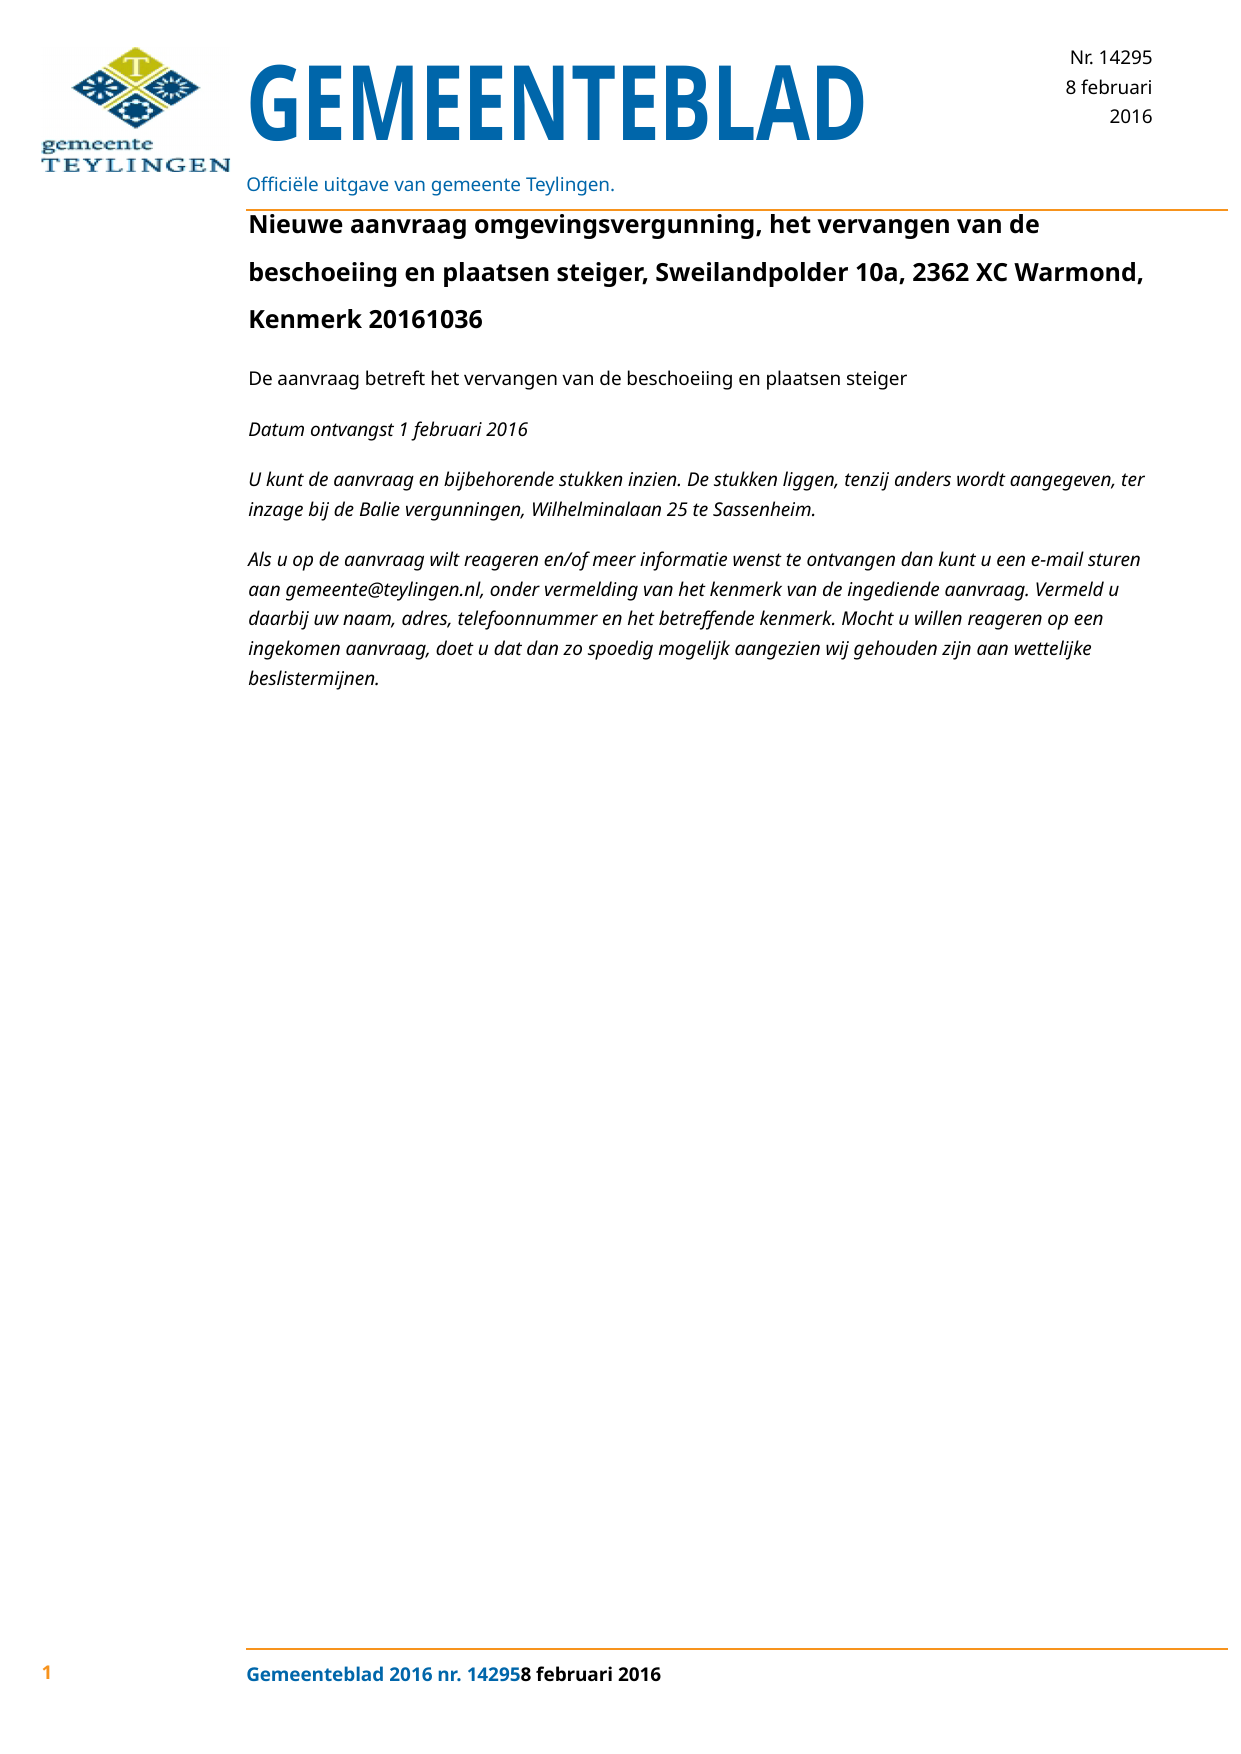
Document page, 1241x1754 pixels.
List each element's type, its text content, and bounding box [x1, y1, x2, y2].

text De aanvraag betreft het vervangen van de beschoeiing en plaatsen steiger [248, 366, 1152, 391]
text Datum ontvangst 1 februari 2016 [248, 416, 1152, 442]
picture [41, 47, 231, 172]
text Nieuwe aanvraag omgevingsvergunning, het vervangen van de beschoeiing en plaatsen steiger, Sweilandpolder 10a, 2362 XC Warmond, Kenmerk 20161036 [248, 211, 1152, 336]
text Als u op de aanvraag wilt reageren en/of meer informatie wenst te ontvangen dan kunt u een e-mail sturen aan gemeente@teylingen.nl, onder vermelding van het kenmerk van de ingediende aanvraag. Vermeld u daarbij uw naam, adres, telefoonnummer en het betreffende kenmerk. Mocht u willen reageren op een ingekomen aanvraag, doet u dat dan zo spoedig mogelijk aangezien wij gehouden zijn aan wettelijke beslistermijnen. [248, 546, 1152, 690]
text U kunt de aanvraag en bijbehorende stukken inzien. De stukken liggen, tenzij anders wordt aangegeven, ter inzage bij de Balie vergunningen, Wilhelminalaan 25 te Sassenheim. [248, 466, 1152, 522]
